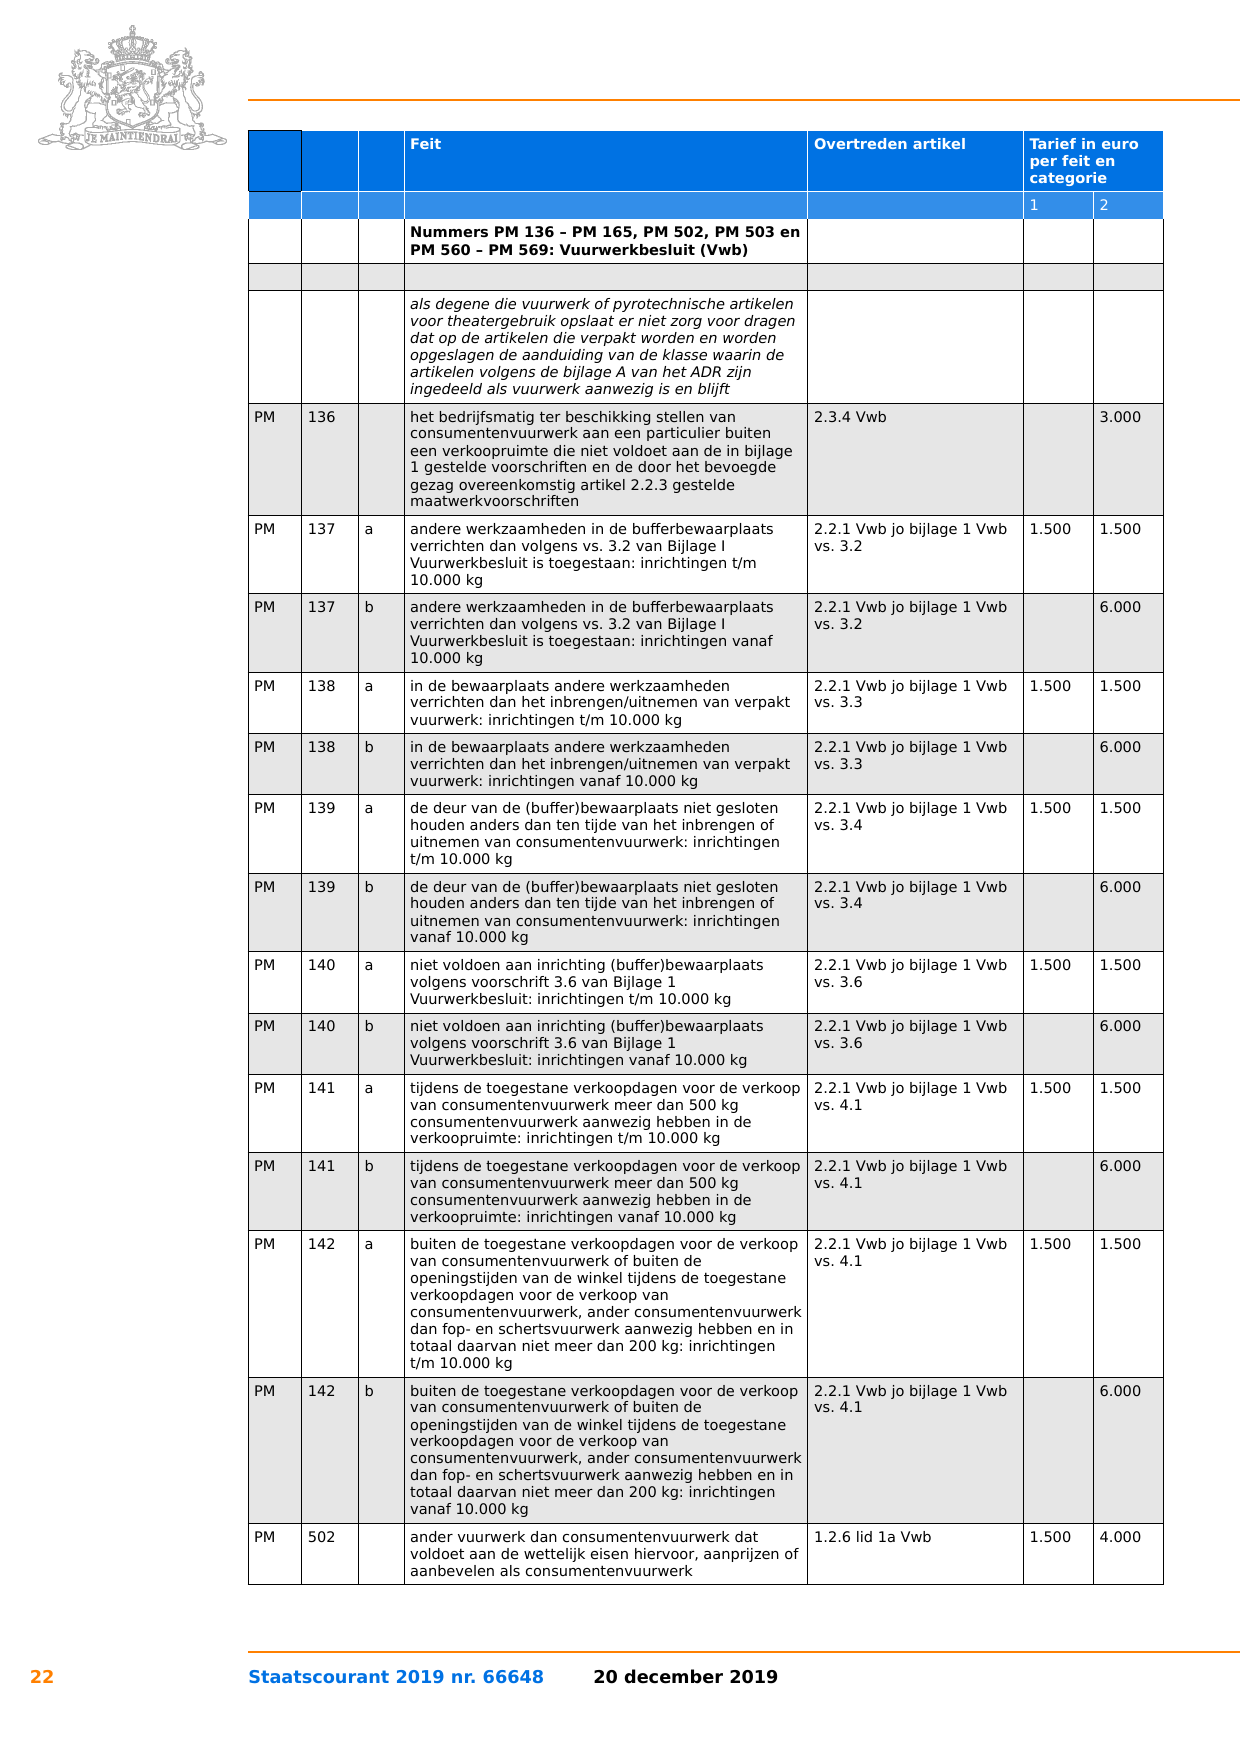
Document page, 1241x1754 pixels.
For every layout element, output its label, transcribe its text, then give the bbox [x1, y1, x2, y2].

table_cell 136 [302, 404, 358, 515]
table_cell 137 [302, 594, 358, 672]
table_cell [1094, 220, 1163, 263]
table_cell buiten de toegestane verkoopdagen voor de verkoop van consumentenvuurwerk of buiten de openingstijden van de winkel tijdens de toegestane verkoopdagen voor de verkoop van consumentenvuurwerk, ander consumentenvuurwerk dan fop- en schertsvuurwerk aanwezig hebben en in totaal daarvan niet meer dan 200 kg: inrichtingen t/m 10.000 kg [405, 1231, 807, 1377]
table_cell 1.500 [1094, 795, 1163, 873]
table_cell 3.000 [1094, 404, 1163, 515]
table_header [302, 131, 358, 191]
table_cell PM [249, 516, 301, 593]
table_cell [1024, 734, 1093, 794]
table_cell 1.2.6 lid 1a Vwb [808, 1524, 1023, 1584]
table_cell a [359, 673, 404, 733]
table_cell [359, 1524, 404, 1584]
table_cell 138 [302, 673, 358, 733]
table_header [359, 131, 404, 191]
table_cell 141 [302, 1075, 358, 1152]
table_cell 139 [302, 874, 358, 951]
table_cell andere werkzaamheden in de bufferbewaarplaats verrichten dan volgens vs. 3.2 van Bijlage I Vuurwerkbesluit is toegestaan: inrichtingen t/m 10.000 kg [405, 516, 807, 593]
table_cell 6.000 [1094, 594, 1163, 672]
table_cell 6.000 [1094, 874, 1163, 951]
table_cell 6.000 [1094, 734, 1163, 794]
table_header Feit [405, 131, 807, 191]
table_cell 6.000 [1094, 1378, 1163, 1523]
table_cell b [359, 1153, 404, 1230]
table_cell 2.3.4 Vwb [808, 404, 1023, 515]
table_cell [1094, 264, 1163, 290]
table_cell 1.500 [1094, 516, 1163, 593]
table_cell 2.2.1 Vwb jo bijlage 1 Vwb vs. 3.2 [808, 594, 1023, 672]
table_cell [1024, 1153, 1093, 1230]
table_cell PM [249, 1153, 301, 1230]
table_cell 4.000 [1094, 1524, 1163, 1584]
table_cell [359, 220, 404, 263]
table_cell 1.500 [1094, 952, 1163, 1012]
table_cell 137 [302, 516, 358, 593]
table_cell b [359, 1378, 404, 1523]
table_cell 2.2.1 Vwb jo bijlage 1 Vwb vs. 4.1 [808, 1231, 1023, 1377]
table_header Overtreden artikel [808, 131, 1023, 191]
table_cell in de bewaarplaats andere werkzaamheden verrichten dan het inbrengen/uitnemen van verpakt vuurwerk: inrichtingen t/m 10.000 kg [405, 673, 807, 733]
table_cell [302, 291, 358, 403]
table_cell 2.2.1 Vwb jo bijlage 1 Vwb vs. 3.4 [808, 874, 1023, 951]
table_cell PM [249, 1075, 301, 1152]
table_cell [1024, 404, 1093, 515]
table_cell 1.500 [1024, 952, 1093, 1012]
table_cell 2.2.1 Vwb jo bijlage 1 Vwb vs. 3.6 [808, 1014, 1023, 1074]
table_cell [249, 192, 301, 219]
table_cell 138 [302, 734, 358, 794]
table_cell 6.000 [1094, 1014, 1163, 1074]
table_cell andere werkzaamheden in de bufferbewaarplaats verrichten dan volgens vs. 3.2 van Bijlage I Vuurwerkbesluit is toegestaan: inrichtingen vanaf 10.000 kg [405, 594, 807, 672]
table_cell PM [249, 404, 301, 515]
table_cell PM [249, 952, 301, 1012]
table_cell [1024, 1378, 1093, 1523]
table_cell [1024, 1014, 1093, 1074]
table_cell PM [249, 795, 301, 873]
table_cell PM [249, 1014, 301, 1074]
picture [38, 25, 227, 150]
table_cell a [359, 795, 404, 873]
table_cell b [359, 874, 404, 951]
table_cell 1.500 [1024, 516, 1093, 593]
table_cell [1094, 291, 1163, 403]
table_cell a [359, 516, 404, 593]
table_cell [808, 264, 1023, 290]
table_cell 2.2.1 Vwb jo bijlage 1 Vwb vs. 4.1 [808, 1378, 1023, 1523]
table_cell 1.500 [1094, 1231, 1163, 1377]
table_cell [359, 404, 404, 515]
table_cell PM [249, 734, 301, 794]
table_cell 1.500 [1024, 1231, 1093, 1377]
table_cell b [359, 1014, 404, 1074]
table_cell [302, 220, 358, 263]
table_cell 1.500 [1024, 1075, 1093, 1152]
table_cell [359, 291, 404, 403]
table_cell a [359, 1075, 404, 1152]
table_header [249, 131, 301, 191]
table_cell de deur van de (buffer)bewaarplaats niet gesloten houden anders dan ten tijde van het inbrengen of uitnemen van consumentenvuurwerk: inrichtingen t/m 10.000 kg [405, 795, 807, 873]
table_cell [359, 264, 404, 290]
table_cell 1.500 [1094, 1075, 1163, 1152]
table_cell tijdens de toegestane verkoopdagen voor de verkoop van consumentenvuurwerk meer dan 500 kg consumentenvuurwerk aanwezig hebben in de verkoopruimte: inrichtingen t/m 10.000 kg [405, 1075, 807, 1152]
table_cell [249, 220, 301, 263]
table_cell [405, 192, 807, 219]
table_cell 1.500 [1024, 795, 1093, 873]
table_cell ander vuurwerk dan consumentenvuurwerk dat voldoet aan de wettelijk eisen hiervoor, aanprijzen of aanbevelen als consumentenvuurwerk [405, 1524, 807, 1584]
table_cell 2.2.1 Vwb jo bijlage 1 Vwb vs. 3.4 [808, 795, 1023, 873]
table_cell PM [249, 1524, 301, 1584]
table_cell [249, 264, 301, 290]
table_cell [808, 192, 1023, 219]
table_header Tarief in euro per feit en categorie [1024, 131, 1163, 191]
table_cell 2.2.1 Vwb jo bijlage 1 Vwb vs. 4.1 [808, 1153, 1023, 1230]
table_cell 1 [1024, 192, 1093, 219]
table_cell [405, 264, 807, 290]
table_cell PM [249, 874, 301, 951]
table_cell [808, 291, 1023, 403]
table_cell [249, 291, 301, 403]
table_cell 1.500 [1024, 673, 1093, 733]
table_cell [1024, 220, 1093, 263]
table_cell PM [249, 594, 301, 672]
table_cell [1024, 264, 1093, 290]
table_cell niet voldoen aan inrichting (buffer)bewaarplaats volgens voorschrift 3.6 van Bijlage 1 Vuurwerkbesluit: inrichtingen vanaf 10.000 kg [405, 1014, 807, 1074]
table_cell buiten de toegestane verkoopdagen voor de verkoop van consumentenvuurwerk of buiten de openingstijden van de winkel tijdens de toegestane verkoopdagen voor de verkoop van consumentenvuurwerk, ander consumentenvuurwerk dan fop- en schertsvuurwerk aanwezig hebben en in totaal daarvan niet meer dan 200 kg: inrichtingen vanaf 10.000 kg [405, 1378, 807, 1523]
table_cell in de bewaarplaats andere werkzaamheden verrichten dan het inbrengen/uitnemen van verpakt vuurwerk: inrichtingen vanaf 10.000 kg [405, 734, 807, 794]
table_cell 2.2.1 Vwb jo bijlage 1 Vwb vs. 3.3 [808, 734, 1023, 794]
table_cell Nummers PM 136 – PM 165, PM 502, PM 503 en PM 560 – PM 569: Vuurwerkbesluit (Vwb) [405, 220, 807, 263]
table_cell 1.500 [1024, 1524, 1093, 1584]
table_cell b [359, 594, 404, 672]
table_cell 1.500 [1094, 673, 1163, 733]
table_cell 2.2.1 Vwb jo bijlage 1 Vwb vs. 4.1 [808, 1075, 1023, 1152]
table_cell 141 [302, 1153, 358, 1230]
table_cell 2.2.1 Vwb jo bijlage 1 Vwb vs. 3.6 [808, 952, 1023, 1012]
table_cell [1024, 594, 1093, 672]
table_cell [302, 192, 358, 219]
table_cell [1024, 874, 1093, 951]
table_cell a [359, 952, 404, 1012]
table_cell 2 [1094, 192, 1163, 219]
table_cell b [359, 734, 404, 794]
table_cell 2.2.1 Vwb jo bijlage 1 Vwb vs. 3.2 [808, 516, 1023, 593]
table_cell 142 [302, 1378, 358, 1523]
table_cell niet voldoen aan inrichting (buffer)bewaarplaats volgens voorschrift 3.6 van Bijlage 1 Vuurwerkbesluit: inrichtingen t/m 10.000 kg [405, 952, 807, 1012]
table_cell de deur van de (buffer)bewaarplaats niet gesloten houden anders dan ten tijde van het inbrengen of uitnemen van consumentenvuurwerk: inrichtingen vanaf 10.000 kg [405, 874, 807, 951]
table_cell 6.000 [1094, 1153, 1163, 1230]
table_cell 2.2.1 Vwb jo bijlage 1 Vwb vs. 3.3 [808, 673, 1023, 733]
table_cell [1024, 291, 1093, 403]
table_cell PM [249, 673, 301, 733]
table_cell 140 [302, 1014, 358, 1074]
table_cell 139 [302, 795, 358, 873]
table_cell 502 [302, 1524, 358, 1584]
table_cell [359, 192, 404, 219]
table_cell [808, 220, 1023, 263]
table_cell het bedrijfsmatig ter beschikking stellen van consumentenvuurwerk aan een particulier buiten een verkoopruimte die niet voldoet aan de in bijlage 1 gestelde voorschriften en de door het bevoegde gezag overeenkomstig artikel 2.2.3 gestelde maatwerkvoorschriften [405, 404, 807, 515]
table_cell 140 [302, 952, 358, 1012]
table_cell als degene die vuurwerk of pyrotechnische artikelen voor theatergebruik opslaat er niet zorg voor dragen dat op de artikelen die verpakt worden en worden opgeslagen de aanduiding van de klasse waarin de artikelen volgens de bijlage A van het ADR zijn ingedeeld als vuurwerk aanwezig is en blijft [405, 291, 807, 403]
table_cell tijdens de toegestane verkoopdagen voor de verkoop van consumentenvuurwerk meer dan 500 kg consumentenvuurwerk aanwezig hebben in de verkoopruimte: inrichtingen vanaf 10.000 kg [405, 1153, 807, 1230]
table_cell 142 [302, 1231, 358, 1377]
table_cell PM [249, 1231, 301, 1377]
table_cell PM [249, 1378, 301, 1523]
table_cell [302, 264, 358, 290]
table_cell a [359, 1231, 404, 1377]
